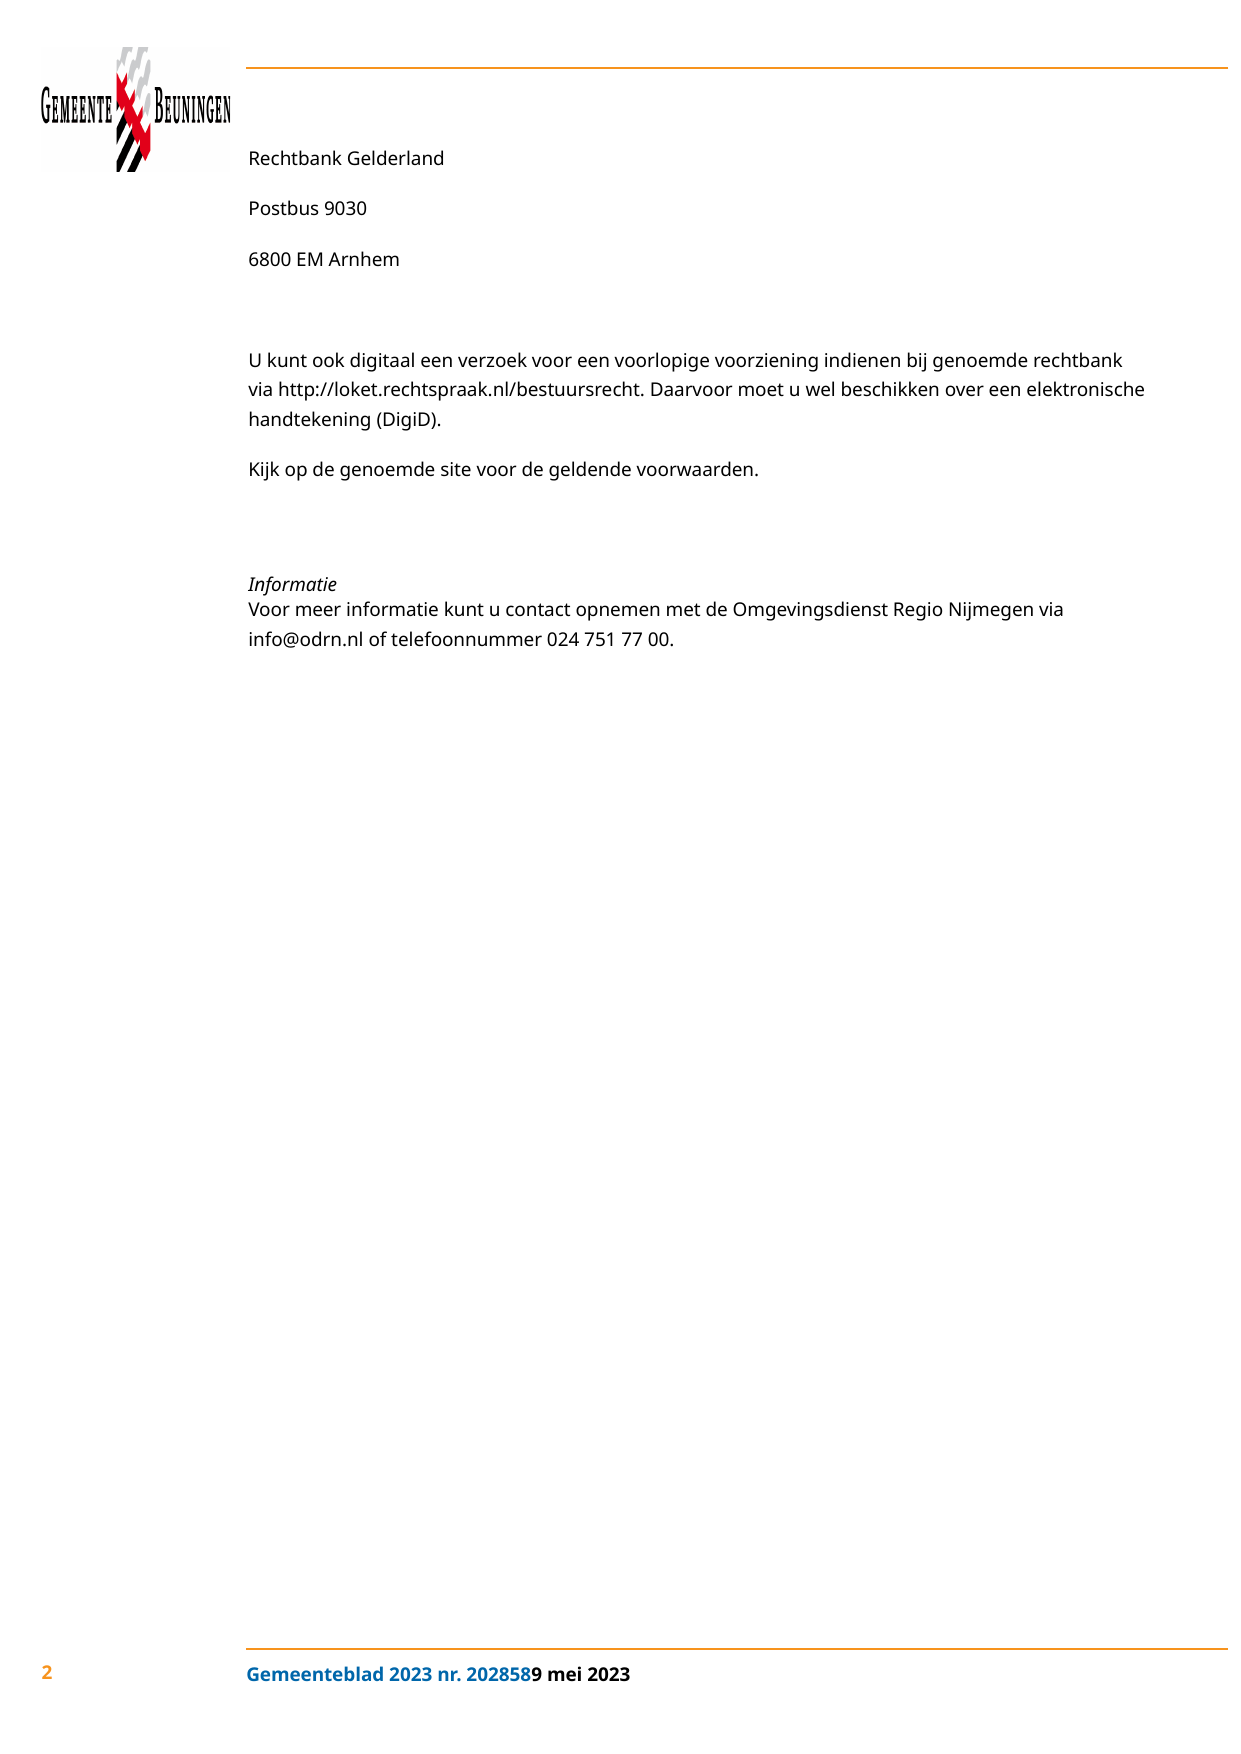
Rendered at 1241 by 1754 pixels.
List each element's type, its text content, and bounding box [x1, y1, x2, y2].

text Rechtbank Gelderland [248, 145, 1152, 171]
text U kunt ook digitaal een verzoek voor een voorlopige voorziening indienen bij genoemde rechtbank via http://loket.rechtspraak.nl/bestuursrecht. Daarvoor moet u wel beschikken over een elektronische handtekening (DigiD). [248, 347, 1152, 432]
text Postbus 9030 [248, 196, 1152, 221]
text 6800 EM Arnhem [248, 246, 1152, 272]
text Voor meer informatie kunt u contact opnemen met de Omgevingsdienst Regio Nijmegen via info@odrn.nl of telefoonnummer 024 751 77 00. [248, 597, 1152, 652]
text Informatie [248, 571, 1152, 597]
picture [41, 47, 231, 172]
text Kijk op de genoemde site voor de geldende voorwaarden. [248, 456, 1152, 482]
